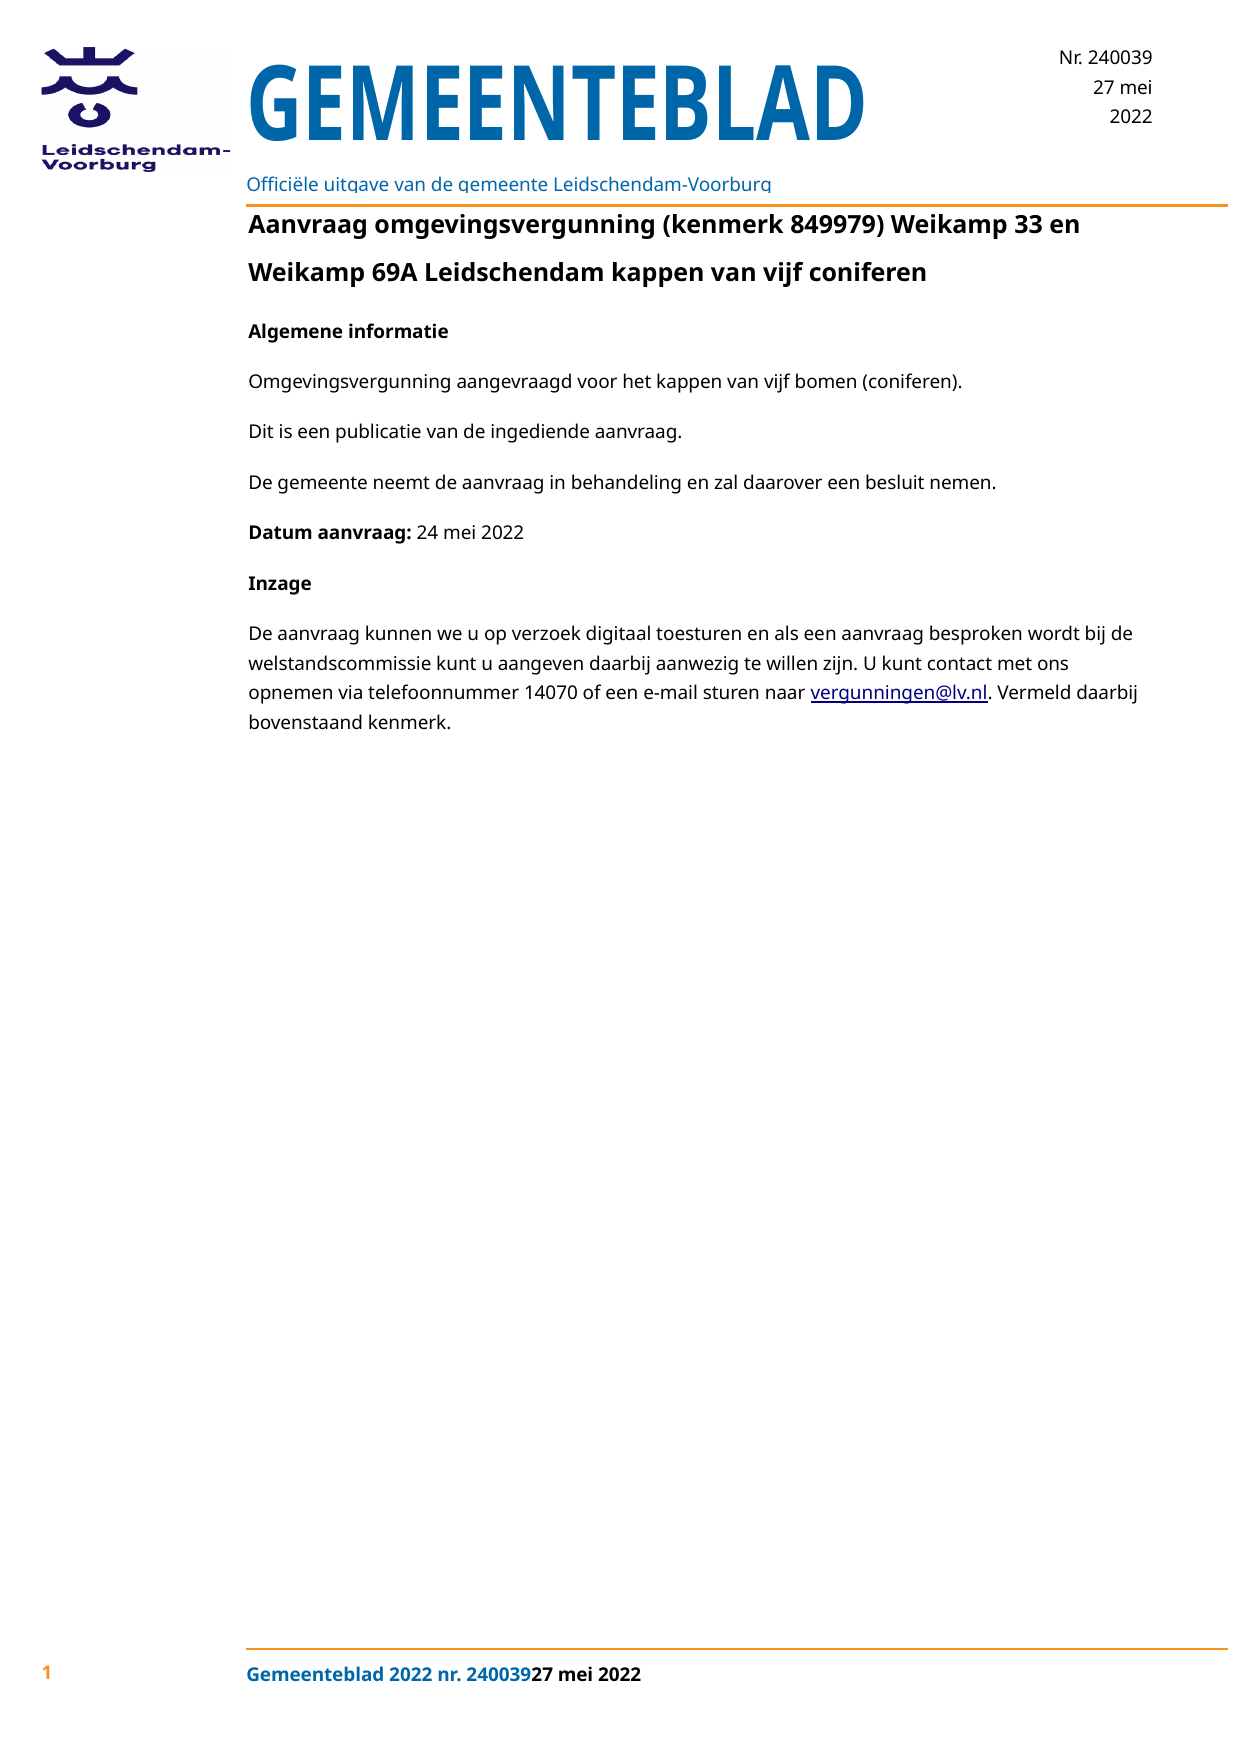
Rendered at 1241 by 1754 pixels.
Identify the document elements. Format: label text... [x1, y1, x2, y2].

text Inzage [248, 570, 1152, 596]
picture [41, 47, 231, 172]
text Aanvraag omgevingsvergunning (kenmerk 849979) Weikamp 33 en Weikamp 69A Leidschendam kappen van vijf coniferen [248, 207, 1152, 288]
text Dit is een publicatie van de ingediende aanvraag. [248, 419, 1152, 444]
text Algemene informatie [248, 318, 1152, 344]
text Omgevingsvergunning aangevraagd voor het kappen van vijf bomen (coniferen). [248, 368, 1152, 394]
text De aanvraag kunnen we u op verzoek digitaal toesturen en als een aanvraag besproken wordt bij de welstandscommissie kunt u aangeven daarbij aanwezig te willen zijn. U kunt contact met ons opnemen via telefoonnummer 14070 of een e-mail sturen naar vergunningen@lv.nl. Vermeld daarbij bovenstaand kenmerk. [248, 620, 1152, 735]
text Datum aanvraag: 24 mei 2022 [248, 519, 1152, 545]
text De gemeente neemt de aanvraag in behandeling en zal daarover een besluit nemen. [248, 469, 1152, 495]
